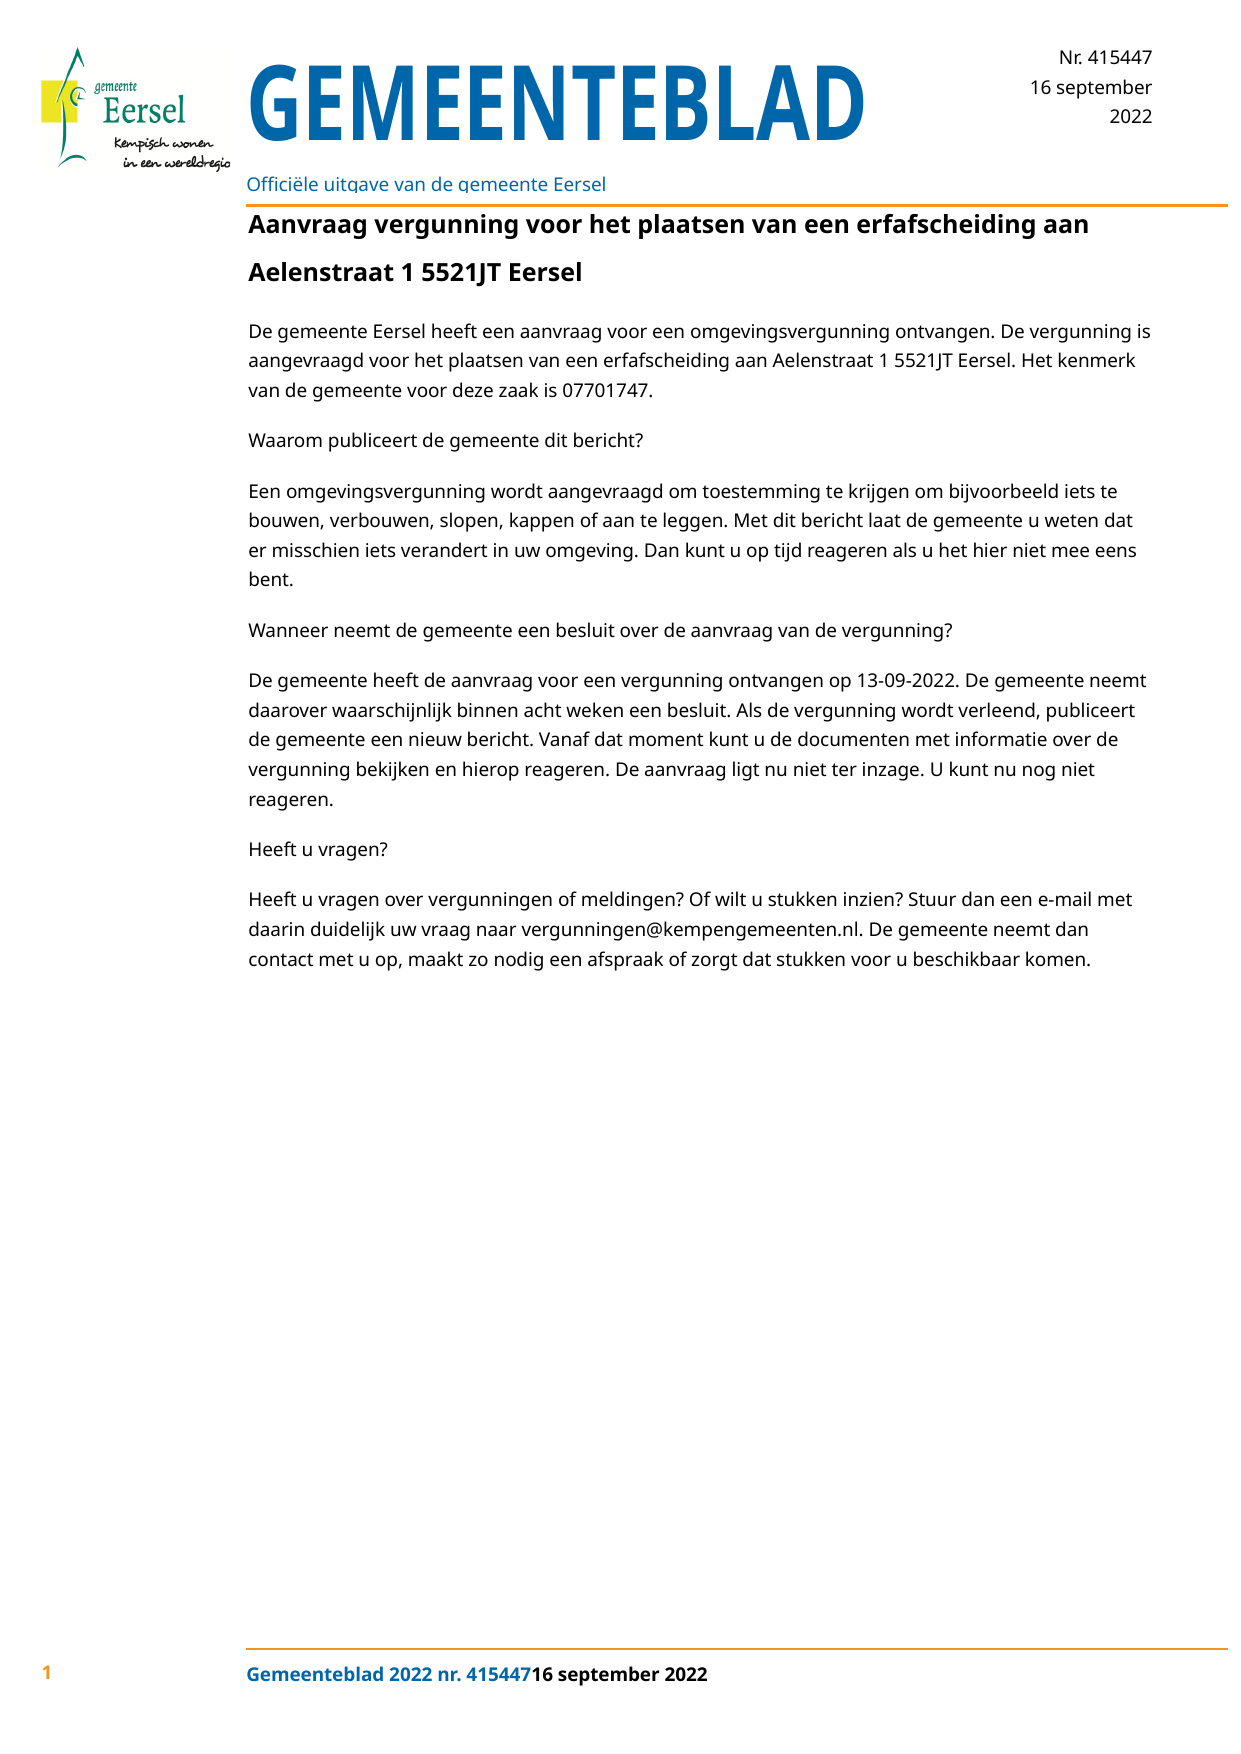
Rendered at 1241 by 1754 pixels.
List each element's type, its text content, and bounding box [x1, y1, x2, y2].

text Aanvraag vergunning voor het plaatsen van een erfafscheiding aan Aelenstraat 1 5521JT Eersel [248, 207, 1152, 288]
text Wanneer neemt de gemeente een besluit over de aanvraag van de vergunning? [248, 617, 1152, 643]
text De gemeente Eersel heeft een aanvraag voor een omgevingsvergunning ontvangen. De vergunning is aangevraagd voor het plaatsen van een erfafscheiding aan Aelenstraat 1 5521JT Eersel. Het kenmerk van de gemeente voor deze zaak is 07701747. [248, 318, 1152, 403]
text Heeft u vragen over vergunningen of meldingen? Of wilt u stukken inzien? Stuur dan een e-mail met daarin duidelijk uw vraag naar vergunningen@kempengemeenten.nl. De gemeente neemt dan contact met u op, maakt zo nodig een afspraak of zorgt dat stukken voor u beschikbaar komen. [248, 887, 1152, 972]
text De gemeente heeft de aanvraag voor een vergunning ontvangen op 13-09-2022. De gemeente neemt daarover waarschijnlijk binnen acht weken een besluit. Als de vergunning wordt verleend, publiceert de gemeente een nieuw bericht. Vanaf dat moment kunt u de documenten met informatie over de vergunning bekijken en hierop reageren. De aanvraag ligt nu niet ter inzage. U kunt nu nog niet reageren. [248, 667, 1152, 812]
text Waarom publiceert de gemeente dit bericht? [248, 427, 1152, 453]
picture [41, 47, 231, 172]
text Heeft u vragen? [248, 836, 1152, 862]
text Een omgevingsvergunning wordt aangevraagd om toestemming te krijgen om bijvoorbeeld iets te bouwen, verbouwen, slopen, kappen of aan te leggen. Met dit bericht laat de gemeente u weten dat er misschien iets verandert in uw omgeving. Dan kunt u op tijd reageren als u het hier niet mee eens bent. [248, 478, 1152, 592]
